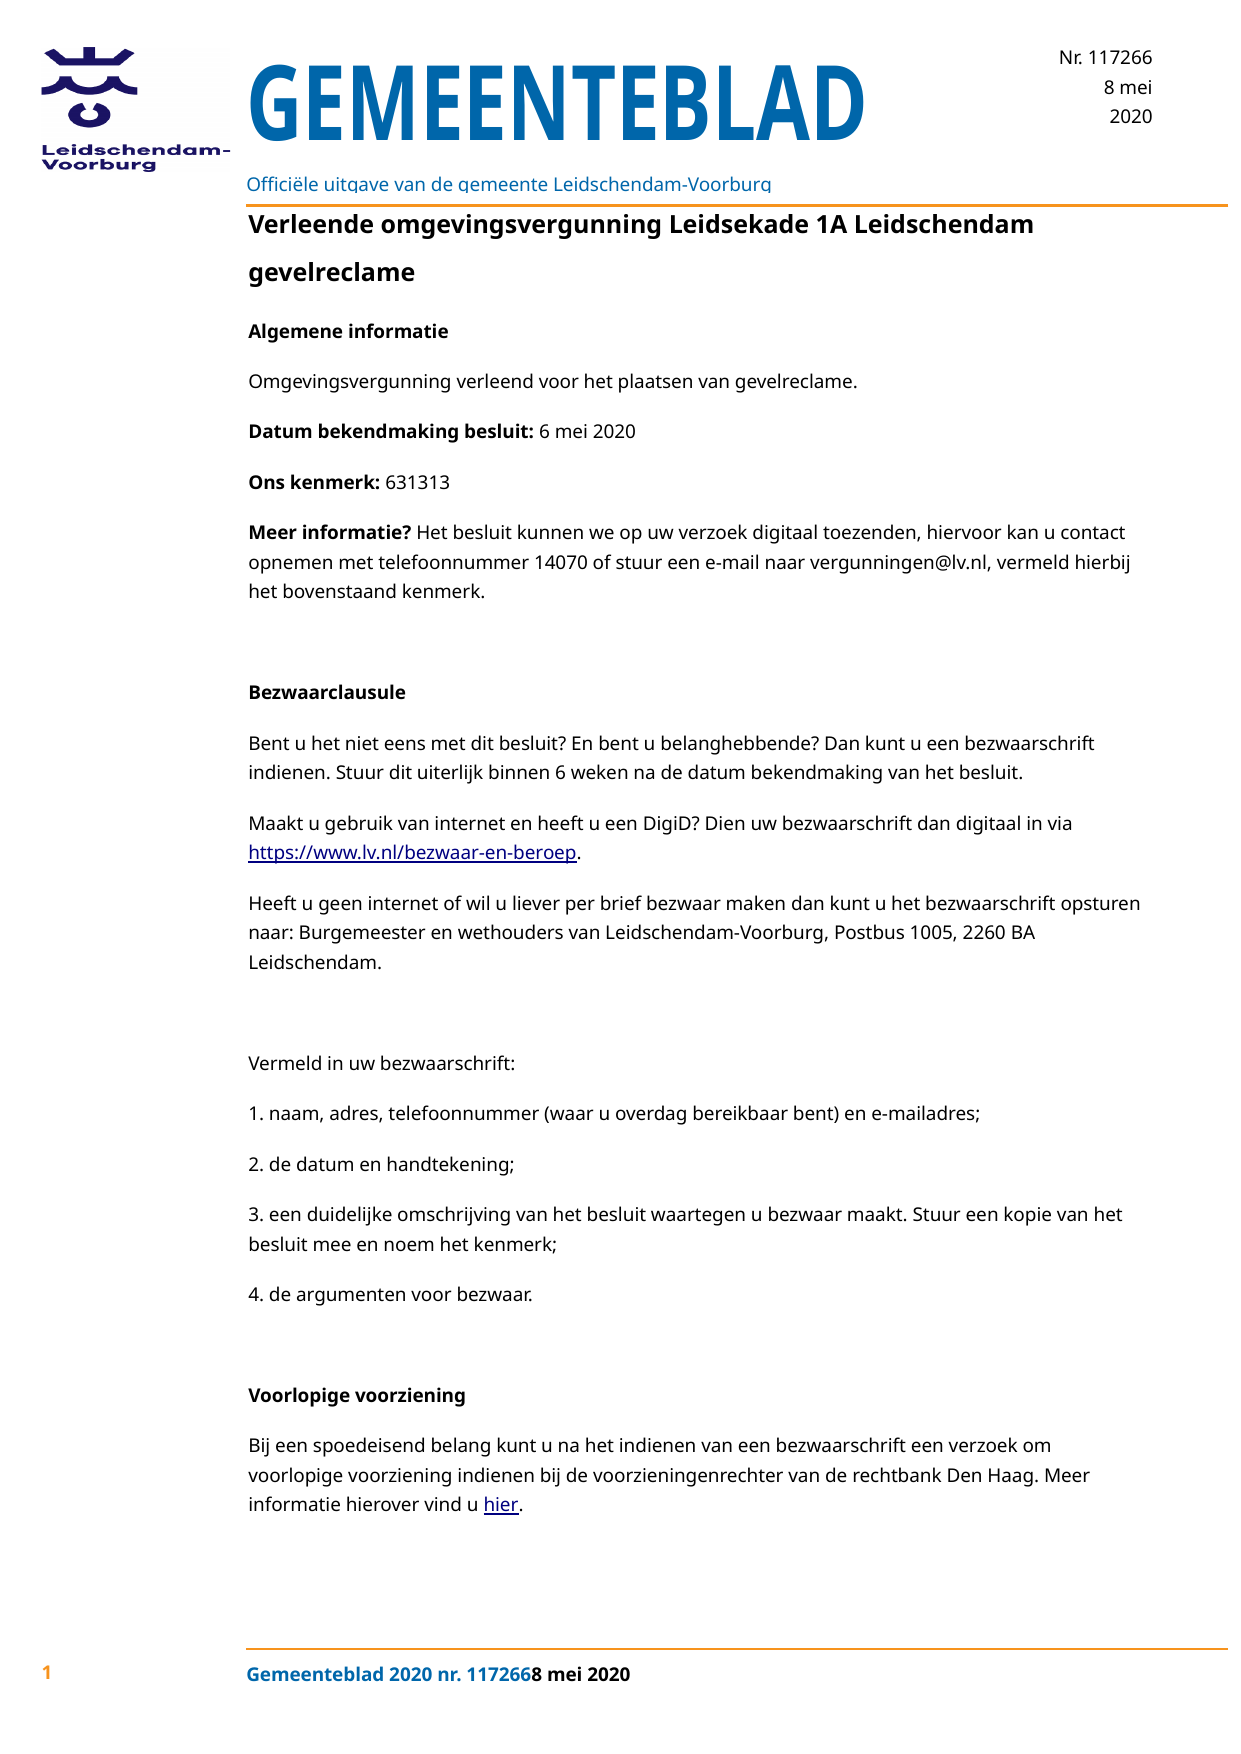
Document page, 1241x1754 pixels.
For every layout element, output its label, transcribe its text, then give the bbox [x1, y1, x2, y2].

text Omgevingsvergunning verleend voor het plaatsen van gevelreclame. [248, 368, 1152, 394]
text 1. naam, adres, telefoonnummer (waar u overdag bereikbaar bent) en e-mailadres; [248, 1100, 1152, 1126]
text Bent u het niet eens met dit besluit? En bent u belanghebbende? Dan kunt u een bezwaarschrift indienen. Stuur dit uiterlijk binnen 6 weken na de datum bekendmaking van het besluit. [248, 730, 1152, 785]
text Bij een spoedeisend belang kunt u na het indienen van een bezwaarschrift een verzoek om voorlopige voorziening indienen bij de voorzieningenrechter van de rechtbank Den Haag. Meer informatie hierover vind u hier. [248, 1432, 1152, 1517]
text Algemene informatie [248, 318, 1152, 344]
picture [41, 47, 231, 172]
text Vermeld in uw bezwaarschrift: [248, 1050, 1152, 1076]
text Datum bekendmaking besluit: 6 mei 2020 [248, 419, 1152, 444]
text 4. de argumenten voor bezwaar. [248, 1281, 1152, 1307]
text 2. de datum en handtekening; [248, 1151, 1152, 1177]
text 3. een duidelijke omschrijving van het besluit waartegen u bezwaar maakt. Stuur een kopie van het besluit mee en noem het kenmerk; [248, 1201, 1152, 1257]
text Maakt u gebruik van internet en heeft u een DigiD? Dien uw bezwaarschrift dan digitaal in via https://www.lv.nl/bezwaar-en-beroep. [248, 810, 1152, 865]
text Bezwaarclausule [248, 679, 1152, 705]
text Verleende omgevingsvergunning Leidsekade 1A Leidschendam gevelreclame [248, 207, 1152, 288]
text Ons kenmerk: 631313 [248, 469, 1152, 495]
text Voorlopige voorziening [248, 1382, 1152, 1408]
text Meer informatie? Het besluit kunnen we op uw verzoek digitaal toezenden, hiervoor kan u contact opnemen met telefoonnummer 14070 of stuur een e-mail naar vergunningen@lv.nl, vermeld hierbij het bovenstaand kenmerk. [248, 519, 1152, 604]
text Heeft u geen internet of wil u liever per brief bezwaar maken dan kunt u het bezwaarschrift opsturen naar: Burgemeester en wethouders van Leidschendam-Voorburg, Postbus 1005, 2260 BA Leidschendam. [248, 890, 1152, 975]
